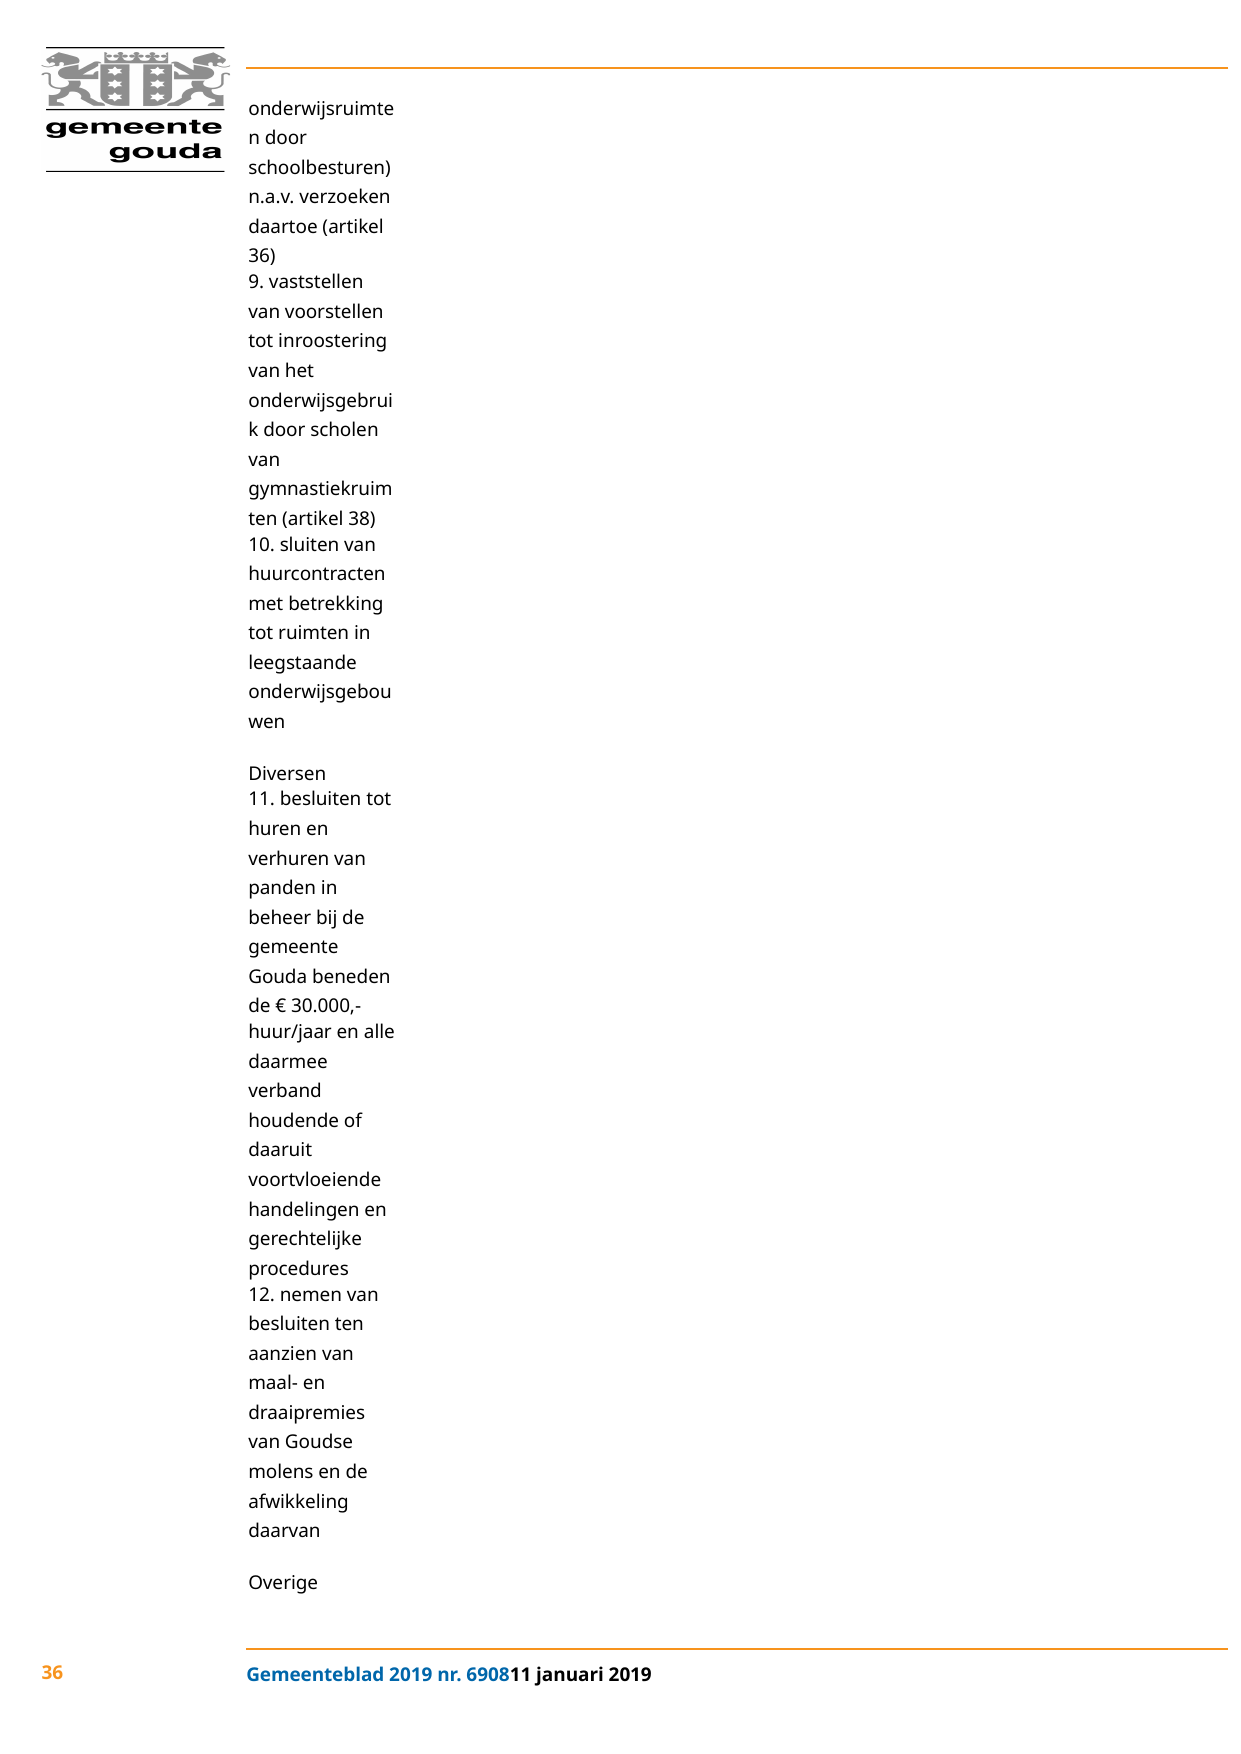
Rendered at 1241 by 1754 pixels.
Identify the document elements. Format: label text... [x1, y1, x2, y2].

table_cell huur/jaar en alle daarmee verband houdende of daaruit voortvloeiende handelingen en gerechtelijke procedures [248, 1018, 398, 1281]
table_cell Diversen [248, 760, 398, 786]
table_cell onderwijsruimten door schoolbesturen) n.a.v. verzoeken daartoe (artikel 36) [248, 95, 398, 268]
table_cell Overige [248, 1569, 398, 1594]
table_cell 12. nemen van besluiten ten aanzien van maal- en draaipremies van Goudse molens en de afwikkeling daarvan [248, 1281, 398, 1543]
table_cell [248, 734, 398, 760]
table_cell 11. besluiten tot huren en verhuren van panden in beheer bij de gemeente Gouda beneden de € 30.000,- [248, 786, 398, 1018]
table_cell 9. vaststellen van voorstellen tot inroostering van het onderwijsgebruik door scholen van gymnastiekruimten (artikel 38) [248, 269, 398, 531]
table_cell [248, 1543, 398, 1569]
picture [41, 47, 231, 172]
table_cell 10. sluiten van huurcontracten met betrekking tot ruimten in leegstaande onderwijsgebouwen [248, 531, 398, 734]
